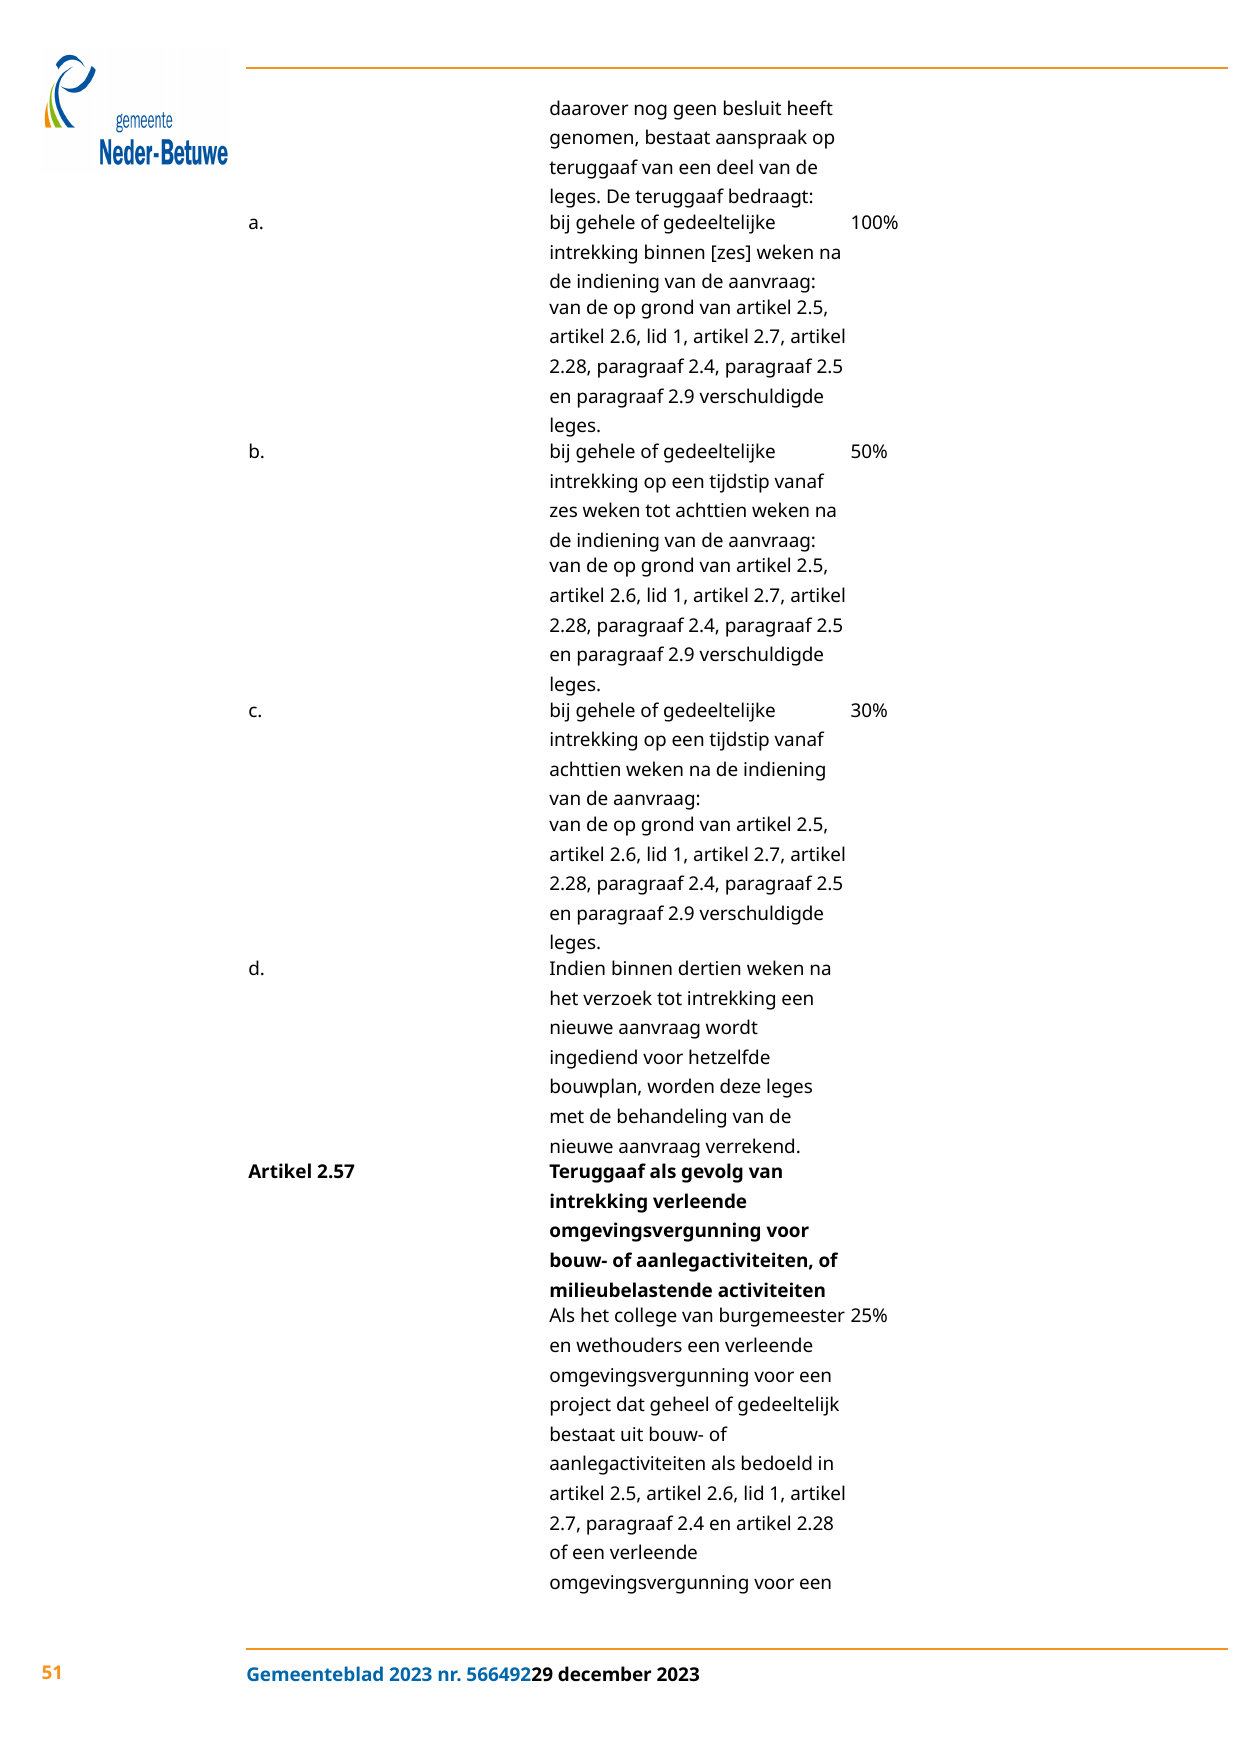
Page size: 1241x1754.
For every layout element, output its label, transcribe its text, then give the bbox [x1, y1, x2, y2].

table_cell bij gehele of gedeeltelijke intrekking op een tijdstip vanaf achttien weken na de indiening van de aanvraag: [549, 697, 850, 811]
table_cell 100% [850, 209, 1152, 294]
table_cell Teruggaaf als gevolg van intrekking verleende omgevingsvergunning voor bouw- of aanlegactiviteiten, of milieubelastende activiteiten [549, 1159, 850, 1303]
table_cell van de op grond van artikel 2.5, artikel 2.6, lid 1, artikel 2.7, artikel 2.28, paragraaf 2.4, paragraaf 2.5 en paragraaf 2.9 verschuldigde leges. [549, 811, 850, 955]
table_cell [248, 294, 549, 438]
table_cell [850, 811, 1152, 955]
table_cell Indien binnen dertien weken na het verzoek tot intrekking een nieuwe aanvraag wordt ingediend voor hetzelfde bouwplan, worden deze leges met de behandeling van de nieuwe aanvraag verrekend. [549, 955, 850, 1158]
table_cell Als het college van burgemeester en wethouders een verleende omgevingsvergunning voor een project dat geheel of gedeeltelijk bestaat uit bouw- of aanlegactiviteiten als bedoeld in artikel 2.5, artikel 2.6, lid 1, artikel 2.7, paragraaf 2.4 en artikel 2.28 of een verleende omgevingsvergunning voor een [549, 1303, 850, 1594]
picture [41, 47, 231, 172]
table_cell [850, 1159, 1152, 1303]
table_cell [248, 95, 549, 209]
table_cell bij gehele of gedeeltelijke intrekking binnen [zes] weken na de indiening van de aanvraag: [549, 209, 850, 294]
table_cell Artikel 2.57 [248, 1159, 549, 1303]
table_cell [850, 95, 1152, 209]
table_cell 25% [850, 1303, 1152, 1594]
table_cell [850, 553, 1152, 697]
table_cell [248, 811, 549, 955]
table_cell van de op grond van artikel 2.5, artikel 2.6, lid 1, artikel 2.7, artikel 2.28, paragraaf 2.4, paragraaf 2.5 en paragraaf 2.9 verschuldigde leges. [549, 553, 850, 697]
table_cell a. [248, 209, 549, 294]
table_cell bij gehele of gedeeltelijke intrekking op een tijdstip vanaf zes weken tot achttien weken na de indiening van de aanvraag: [549, 438, 850, 553]
table_cell 50% [850, 438, 1152, 553]
table_cell c. [248, 697, 549, 811]
table_cell van de op grond van artikel 2.5, artikel 2.6, lid 1, artikel 2.7, artikel 2.28, paragraaf 2.4, paragraaf 2.5 en paragraaf 2.9 verschuldigde leges. [549, 294, 850, 438]
table_cell daarover nog geen besluit heeft genomen, bestaat aanspraak op teruggaaf van een deel van de leges. De teruggaaf bedraagt: [549, 95, 850, 209]
table_cell [850, 955, 1152, 1158]
table_cell d. [248, 955, 549, 1158]
table_cell [248, 553, 549, 697]
table_cell 30% [850, 697, 1152, 811]
table_cell b. [248, 438, 549, 553]
table_cell [850, 294, 1152, 438]
table_cell [248, 1303, 549, 1594]
